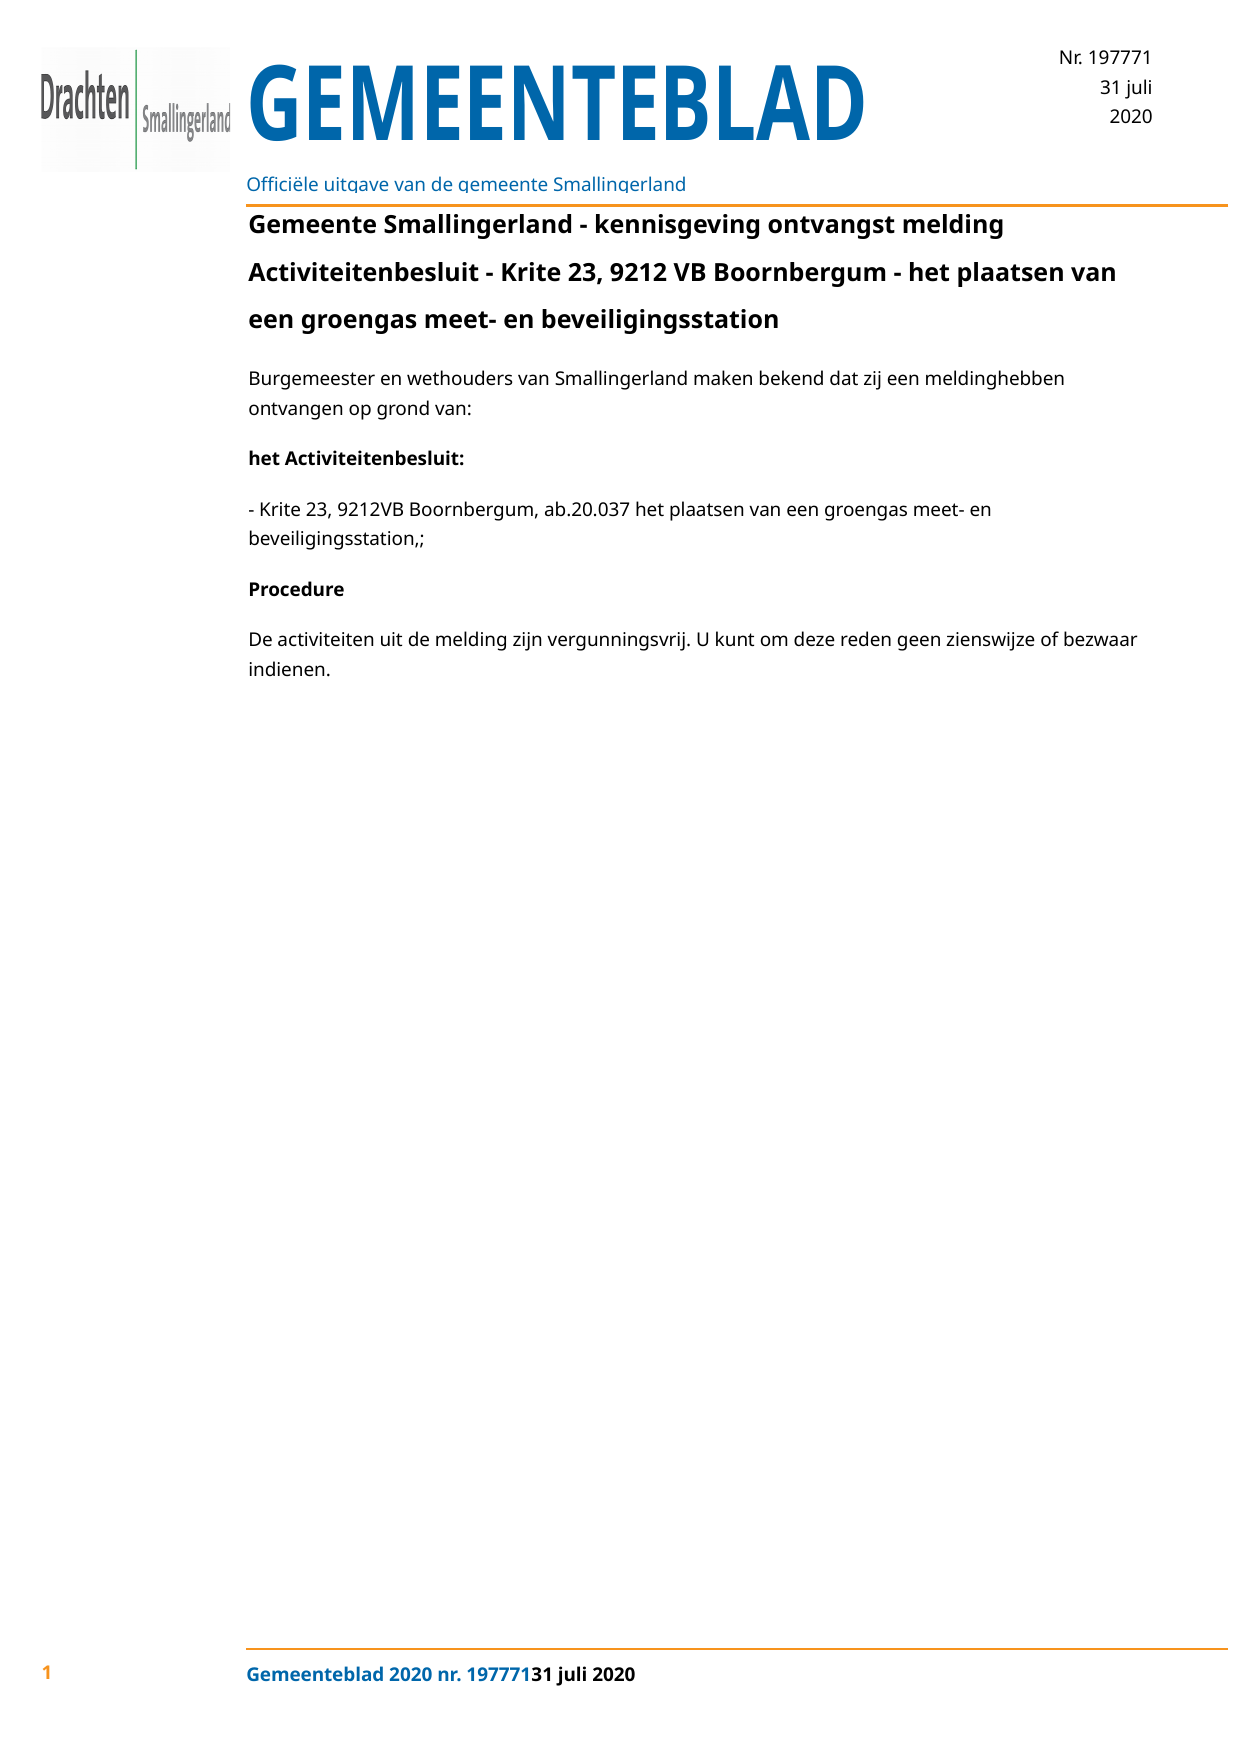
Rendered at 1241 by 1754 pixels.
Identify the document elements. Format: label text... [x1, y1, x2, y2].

text het Activiteitenbesluit: [248, 446, 1152, 471]
text Gemeente Smallingerland - kennisgeving ontvangst melding Activiteitenbesluit - Krite 23, 9212 VB Boornbergum - het plaatsen van een groengas meet- en beveiligingsstation [248, 207, 1152, 336]
picture [41, 47, 231, 172]
text Procedure [248, 576, 1152, 602]
text Burgemeester en wethouders van Smallingerland maken bekend dat zij een meldinghebben ontvangen op grond van: [248, 366, 1152, 421]
text - Krite 23, 9212VB Boornbergum, ab.20.037 het plaatsen van een groengas meet- en beveiligingsstation,; [248, 496, 1152, 551]
text De activiteiten uit de melding zijn vergunningsvrij. U kunt om deze reden geen zienswijze of bezwaar indienen. [248, 626, 1152, 682]
